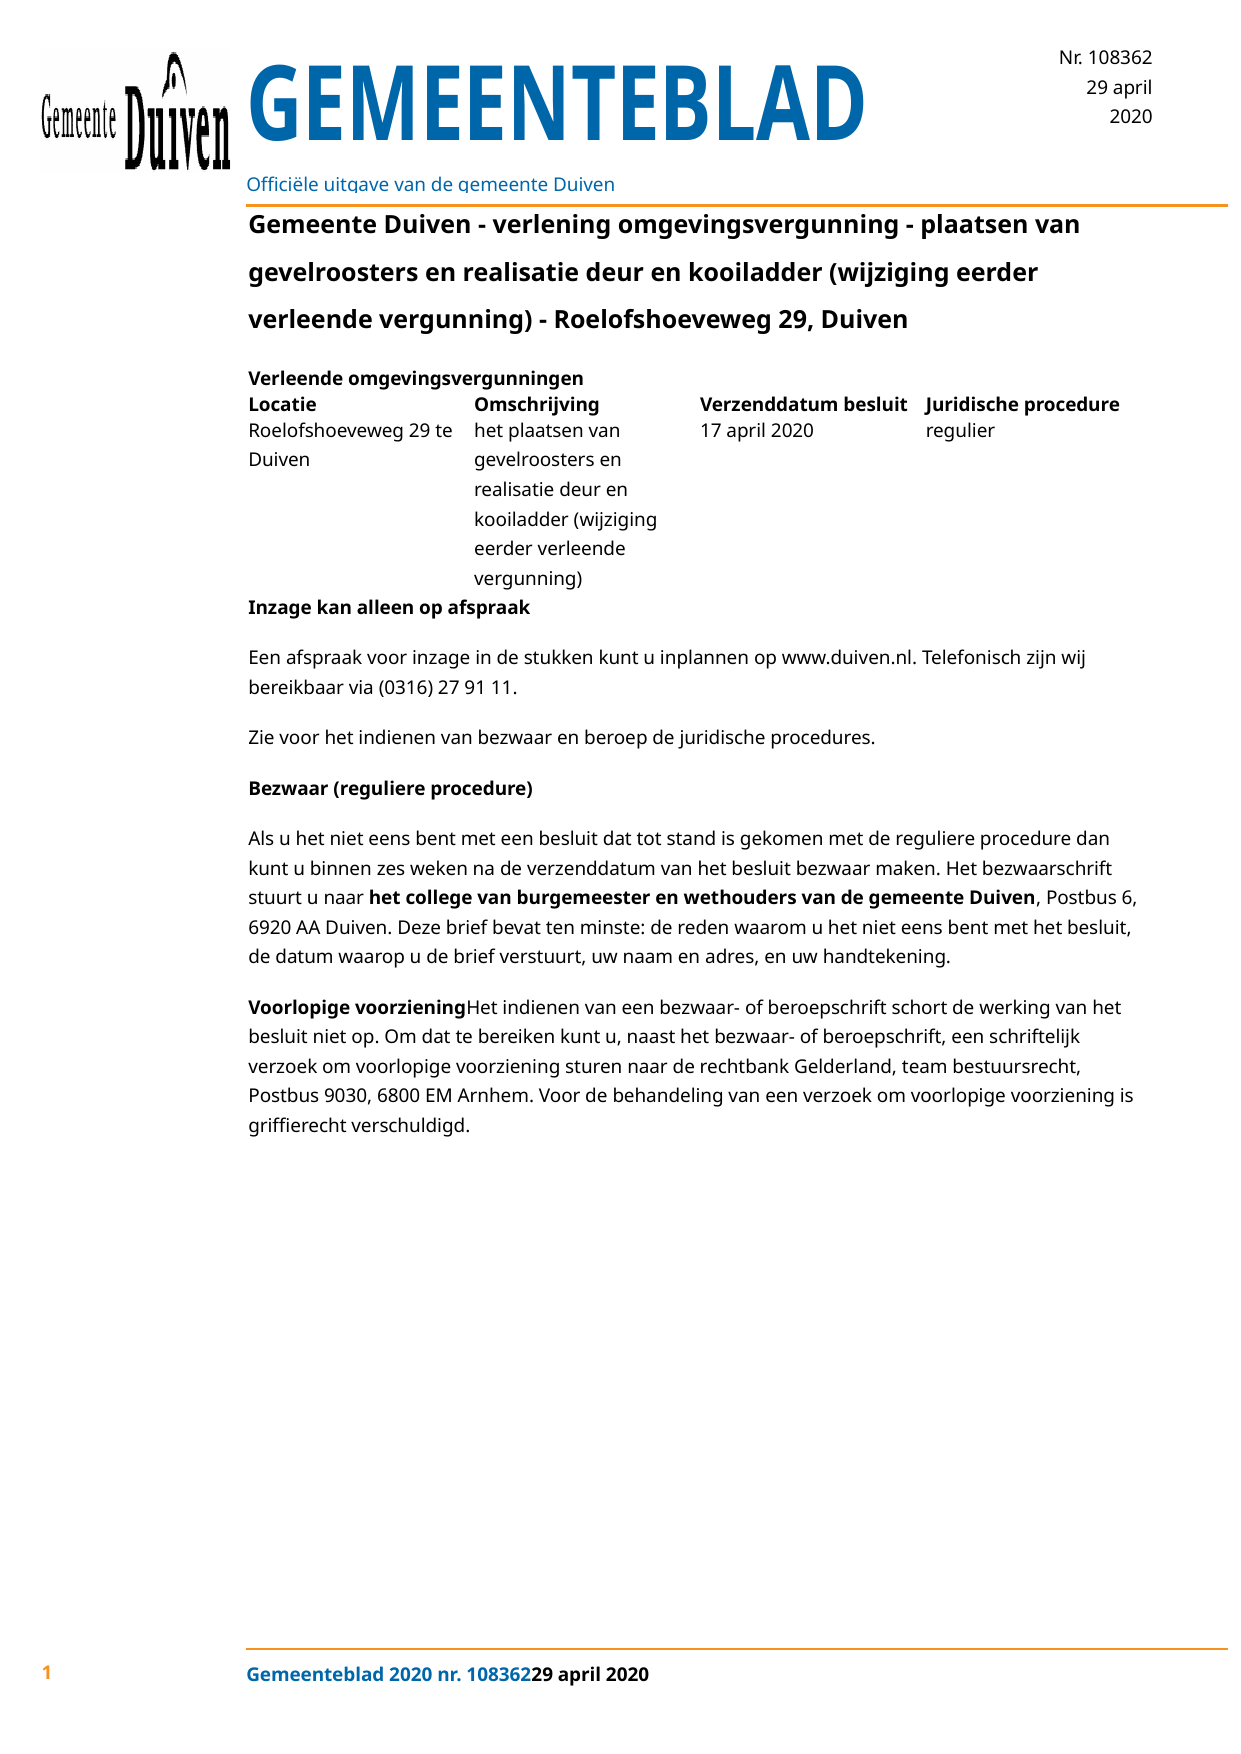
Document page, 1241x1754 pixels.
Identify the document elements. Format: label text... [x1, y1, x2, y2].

text Een afspraak voor inzage in de stukken kunt u inplannen op www.duiven.nl. Telefonisch zijn wij bereikbaar via (0316) 27 91 11. [248, 644, 1152, 700]
text Gemeente Duiven - verlening omgevingsvergunning - plaatsen van gevelroosters en realisatie deur en kooiladder (wijziging eerder verleende vergunning) - Roelofshoeveweg 29, Duiven [248, 207, 1152, 336]
table_cell Locatie [248, 391, 474, 417]
text Zie voor het indienen van bezwaar en beroep de juridische procedures. [248, 724, 1152, 750]
text Als u het niet eens bent met een besluit dat tot stand is gekomen met de reguliere procedure dan kunt u binnen zes weken na de verzenddatum van het besluit bezwaar maken. Het bezwaarschrift stuurt u naar het college van burgemeester en wethouders van de gemeente Duiven, Postbus 6, 6920 AA Duiven. Deze brief bevat ten minste: de reden waarom u het niet eens bent met het besluit, de datum waarop u de brief verstuurt, uw naam en adres, en uw handtekening. [248, 825, 1152, 969]
text Voorlopige voorzieningHet indienen van een bezwaar- of beroepschrift schort de werking van het besluit niet op. Om dat te bereiken kunt u, naast het bezwaar- of beroepschrift, een schriftelijk verzoek om voorlopige voorziening sturen naar de rechtbank Gelderland, team bestuursrecht, Postbus 9030, 6800 EM Arnhem. Voor de behandeling van een verzoek om voorlopige voorziening is griffierecht verschuldigd. [248, 994, 1152, 1138]
table_cell Juridische procedure [926, 391, 1152, 417]
table_header Verleende omgevingsvergunningen [248, 366, 1152, 391]
table_cell Roelofshoeveweg 29 te Duiven [248, 417, 474, 591]
table_cell regulier [926, 417, 1152, 591]
table_cell het plaatsen van gevelroosters en realisatie deur en kooiladder (wijziging eerder verleende vergunning) [474, 417, 700, 591]
table_cell Omschrijving [474, 391, 700, 417]
text Bezwaar (reguliere procedure) [248, 775, 1152, 801]
picture [41, 47, 231, 172]
text Inzage kan alleen op afspraak [248, 594, 1152, 620]
table_cell Verzenddatum besluit [700, 391, 926, 417]
table_cell 17 april 2020 [700, 417, 926, 591]
